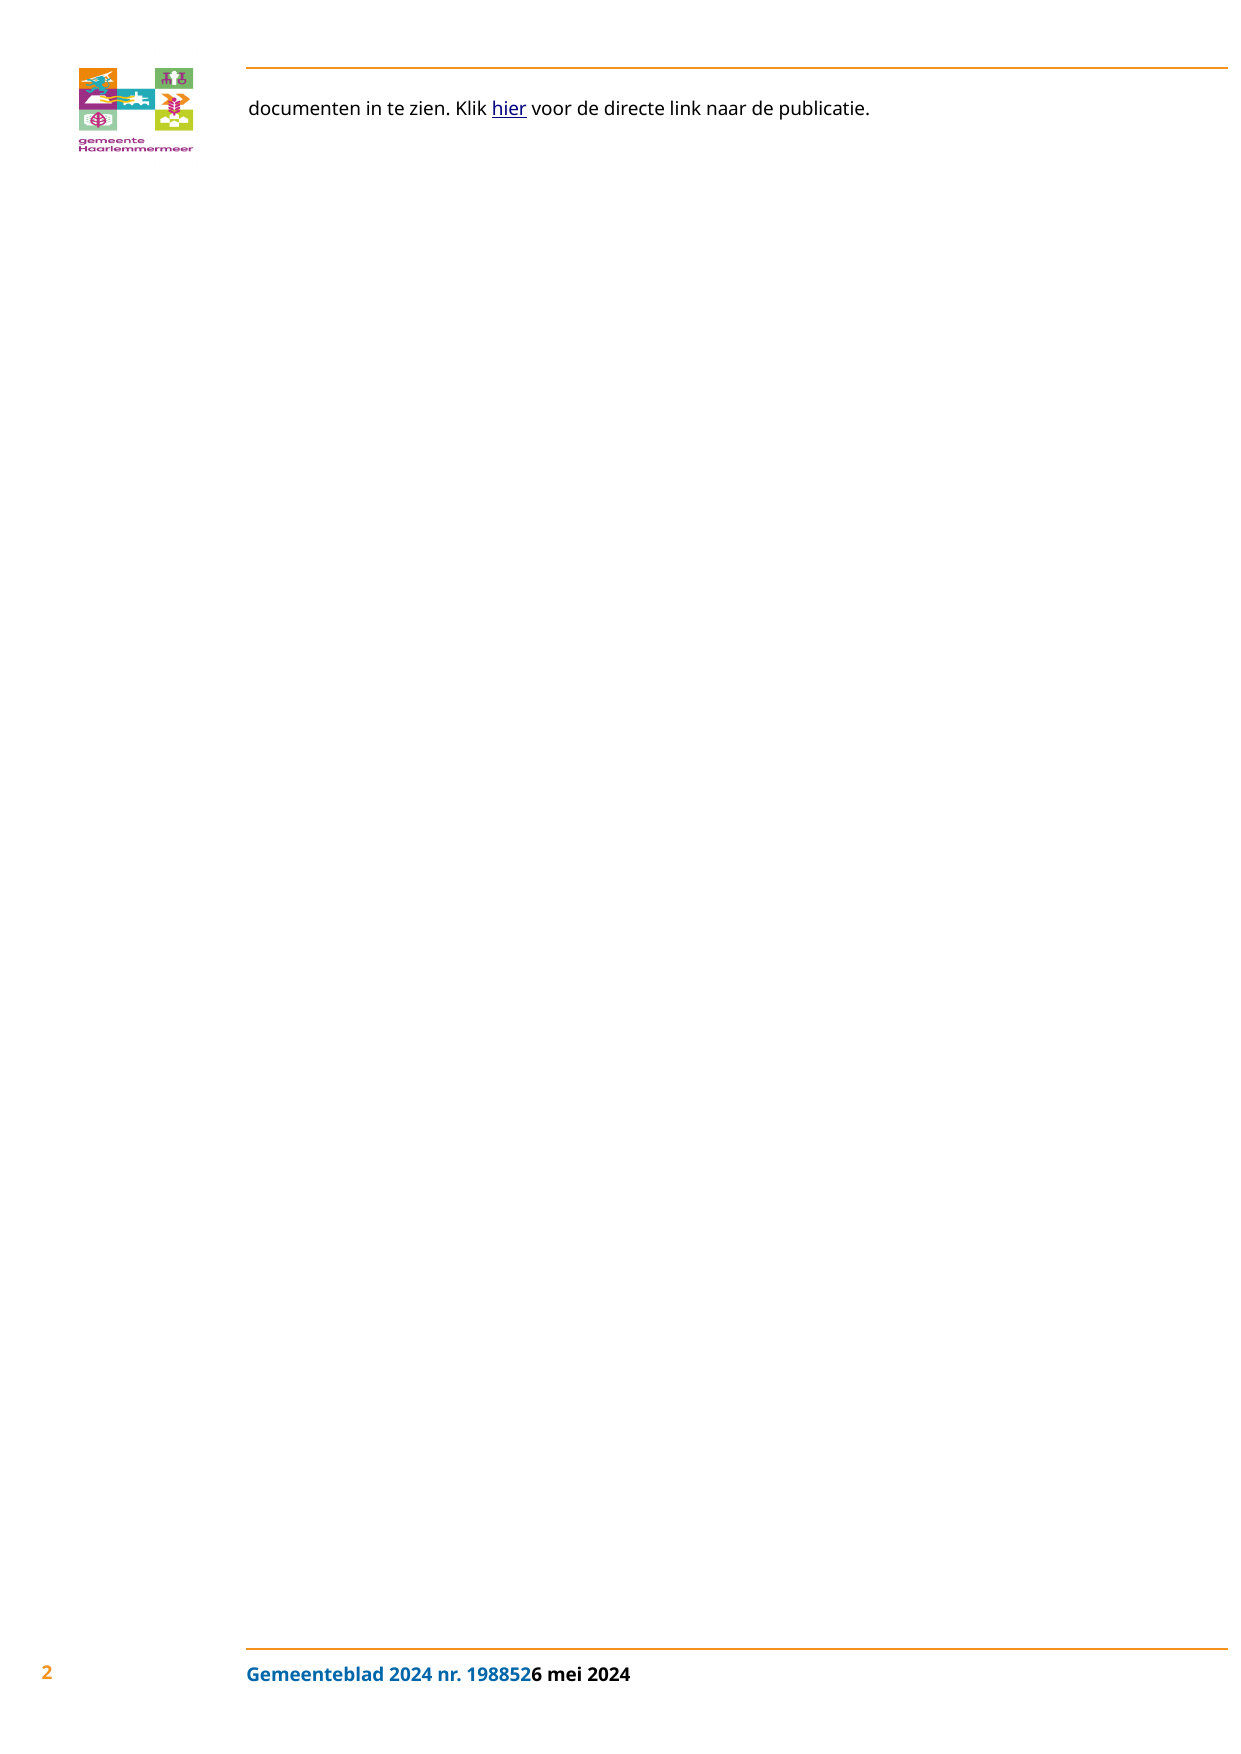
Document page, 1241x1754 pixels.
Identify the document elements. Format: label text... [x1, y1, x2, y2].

text documenten in te zien. Klik hier voor de directe link naar de publicatie. [248, 95, 1152, 121]
picture [41, 47, 231, 172]
